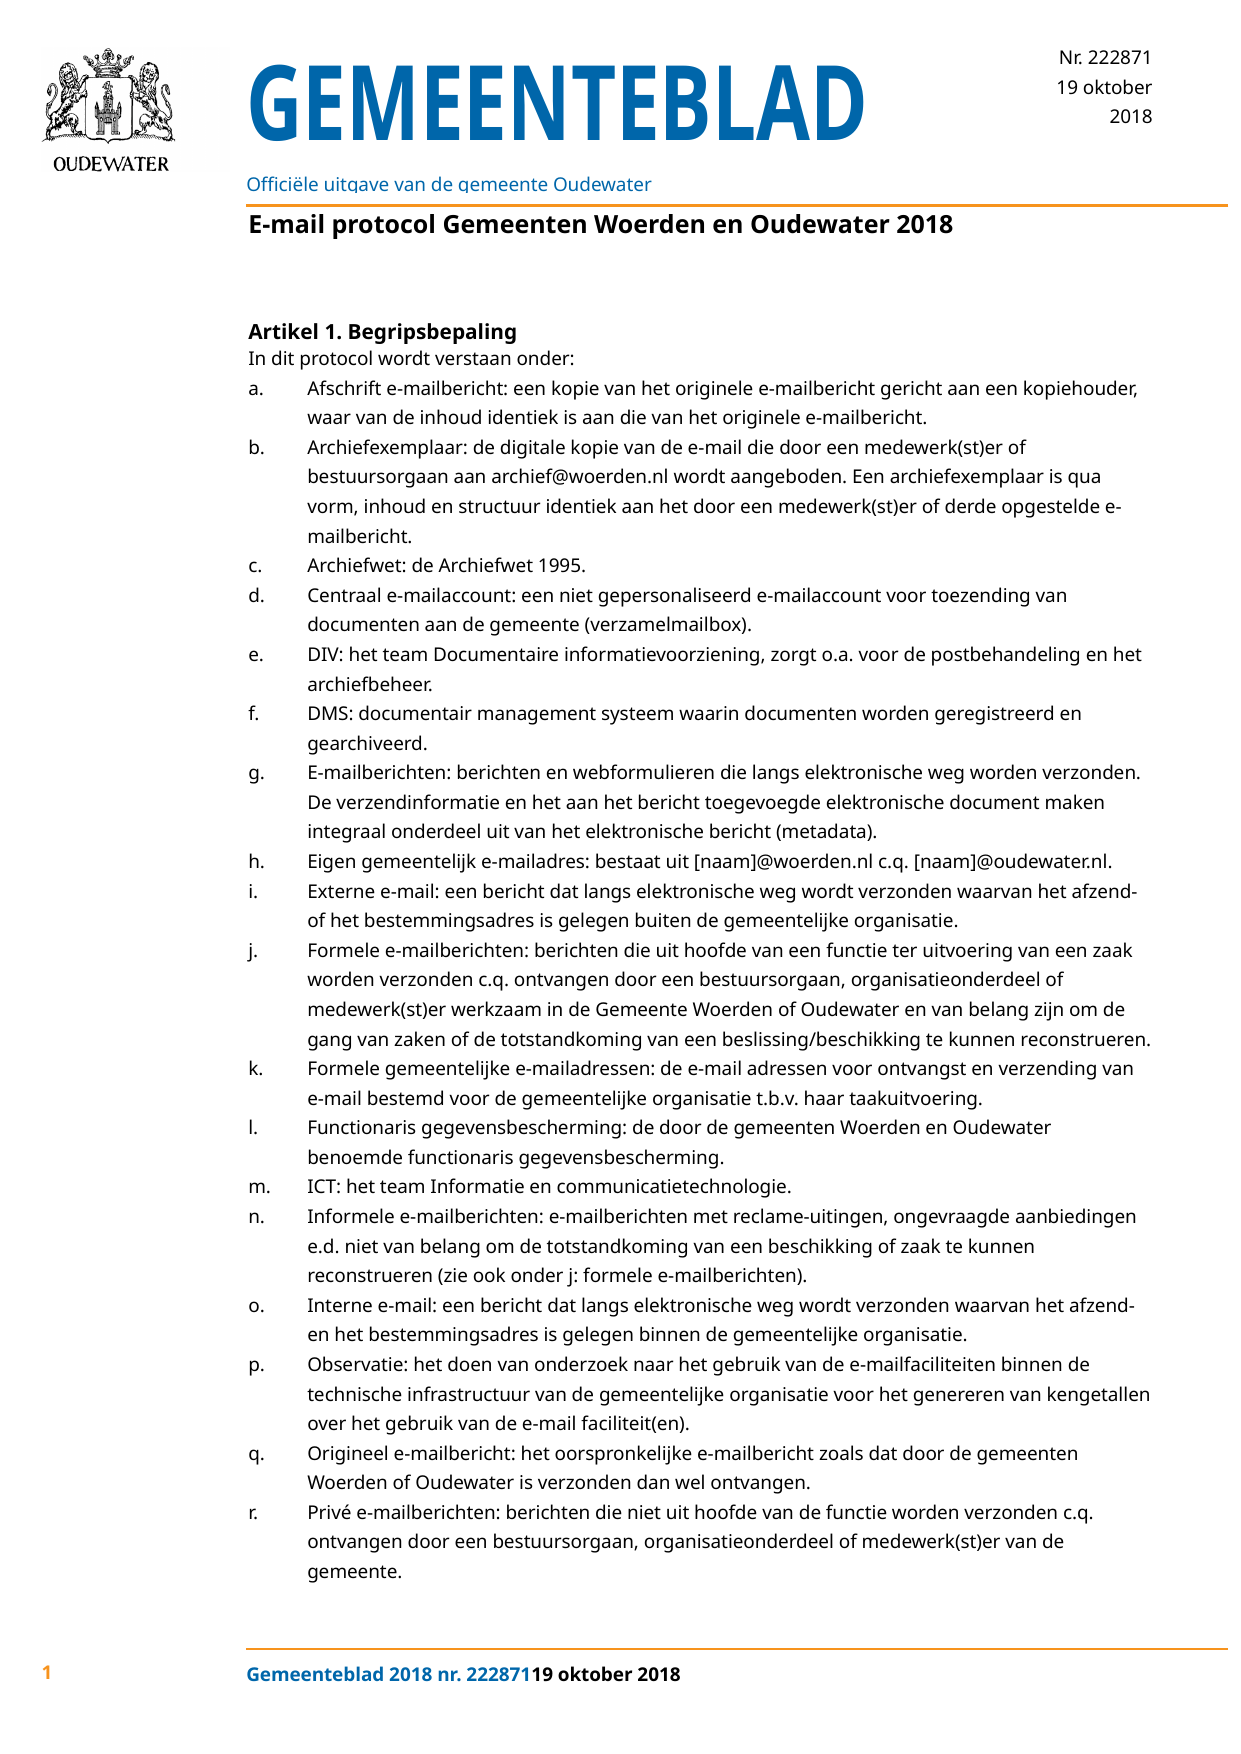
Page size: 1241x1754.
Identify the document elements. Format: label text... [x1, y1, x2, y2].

list Centraal e-mailaccount: een niet gepersonaliseerd e-mailaccount voor toezending van documenten aan de gemeente (verzamelmailbox). [248, 582, 1152, 637]
list Origineel e-mailbericht: het oorspronkelijke e-mailbericht zoals dat door de gemeenten Woerden of Oudewater is verzonden dan wel ontvangen. [248, 1440, 1152, 1495]
list Functionaris gegevensbescherming: de door de gemeenten Woerden en Oudewater benoemde functionaris gegevensbescherming. [248, 1114, 1152, 1170]
picture [41, 47, 231, 172]
list Observatie: het doen van onderzoek naar het gebruik van de e-mailfaciliteiten binnen de technische infrastructuur van de gemeentelijke organisatie voor het genereren van kengetallen over het gebruik van de e-mail faciliteit(en). [248, 1351, 1152, 1436]
list Eigen gemeentelijk e-mailadres: bestaat uit [naam]@woerden.nl c.q. [naam]@oudewater.nl. [248, 848, 1152, 874]
list Formele gemeentelijke e-mailadressen: de e-mail adressen voor ontvangst en verzending van e-mail bestemd voor de gemeentelijke organisatie t.b.v. haar taakuitvoering. [248, 1055, 1152, 1111]
list Formele e-mailberichten: berichten die uit hoofde van een functie ter uitvoering van een zaak worden verzonden c.q. ontvangen door een bestuursorgaan, organisatieonderdeel of medewerk(st)er werkzaam in de Gemeente Woerden of Oudewater en van belang zijn om de gang van zaken of de totstandkoming van een beslissing/beschikking te kunnen reconstrueren. [248, 937, 1152, 1051]
text E-mail protocol Gemeenten Woerden en Oudewater 2018 [248, 207, 1152, 241]
list Archiefwet: de Archiefwet 1995. [248, 552, 1152, 578]
list Afschrift e-mailbericht: een kopie van het originele e-mailbericht gericht aan een kopiehouder, waar van de inhoud identiek is aan die van het originele e-mailbericht. [248, 375, 1152, 430]
list Interne e-mail: een bericht dat langs elektronische weg wordt verzonden waarvan het afzend- en het bestemmingsadres is gelegen binnen de gemeentelijke organisatie. [248, 1292, 1152, 1347]
list E-mailberichten: berichten en webformulieren die langs elektronische weg worden verzonden. De verzendinformatie en het aan het bericht toegevoegde elektronische document maken integraal onderdeel uit van het elektronische bericht (metadata). [248, 759, 1152, 844]
list Externe e-mail: een bericht dat langs elektronische weg wordt verzonden waarvan het afzend- of het bestemmingsadres is gelegen buiten de gemeentelijke organisatie. [248, 878, 1152, 933]
list Archiefexemplaar: de digitale kopie van de e-mail die door een medewerk(st)er of bestuursorgaan aan archief@woerden.nl wordt aangeboden. Een archiefexemplaar is qua vorm, inhoud en structuur identiek aan het door een medewerk(st)er of derde opgestelde e-mailbericht. [248, 434, 1152, 548]
text In dit protocol wordt verstaan onder: [248, 345, 1152, 371]
list Informele e-mailberichten: e-mailberichten met reclame-uitingen, ongevraagde aanbiedingen e.d. niet van belang om de totstandkoming van een beschikking of zaak te kunnen reconstrueren (zie ook onder j: formele e-mailberichten). [248, 1203, 1152, 1288]
list DMS: documentair management systeem waarin documenten worden geregistreerd en gearchiveerd. [248, 700, 1152, 756]
list ICT: het team Informatie en communicatietechnologie. [248, 1174, 1152, 1199]
list DIV: het team Documentaire informatievoorziening, zorgt o.a. voor de postbehandeling en het archiefbeheer. [248, 641, 1152, 696]
text Artikel 1. Begripsbepaling [248, 317, 1152, 345]
list Privé e-mailberichten: berichten die niet uit hoofde van de functie worden verzonden c.q. ontvangen door een bestuursorgaan, organisatieonderdeel of medewerk(st)er van de gemeente. [248, 1499, 1152, 1584]
